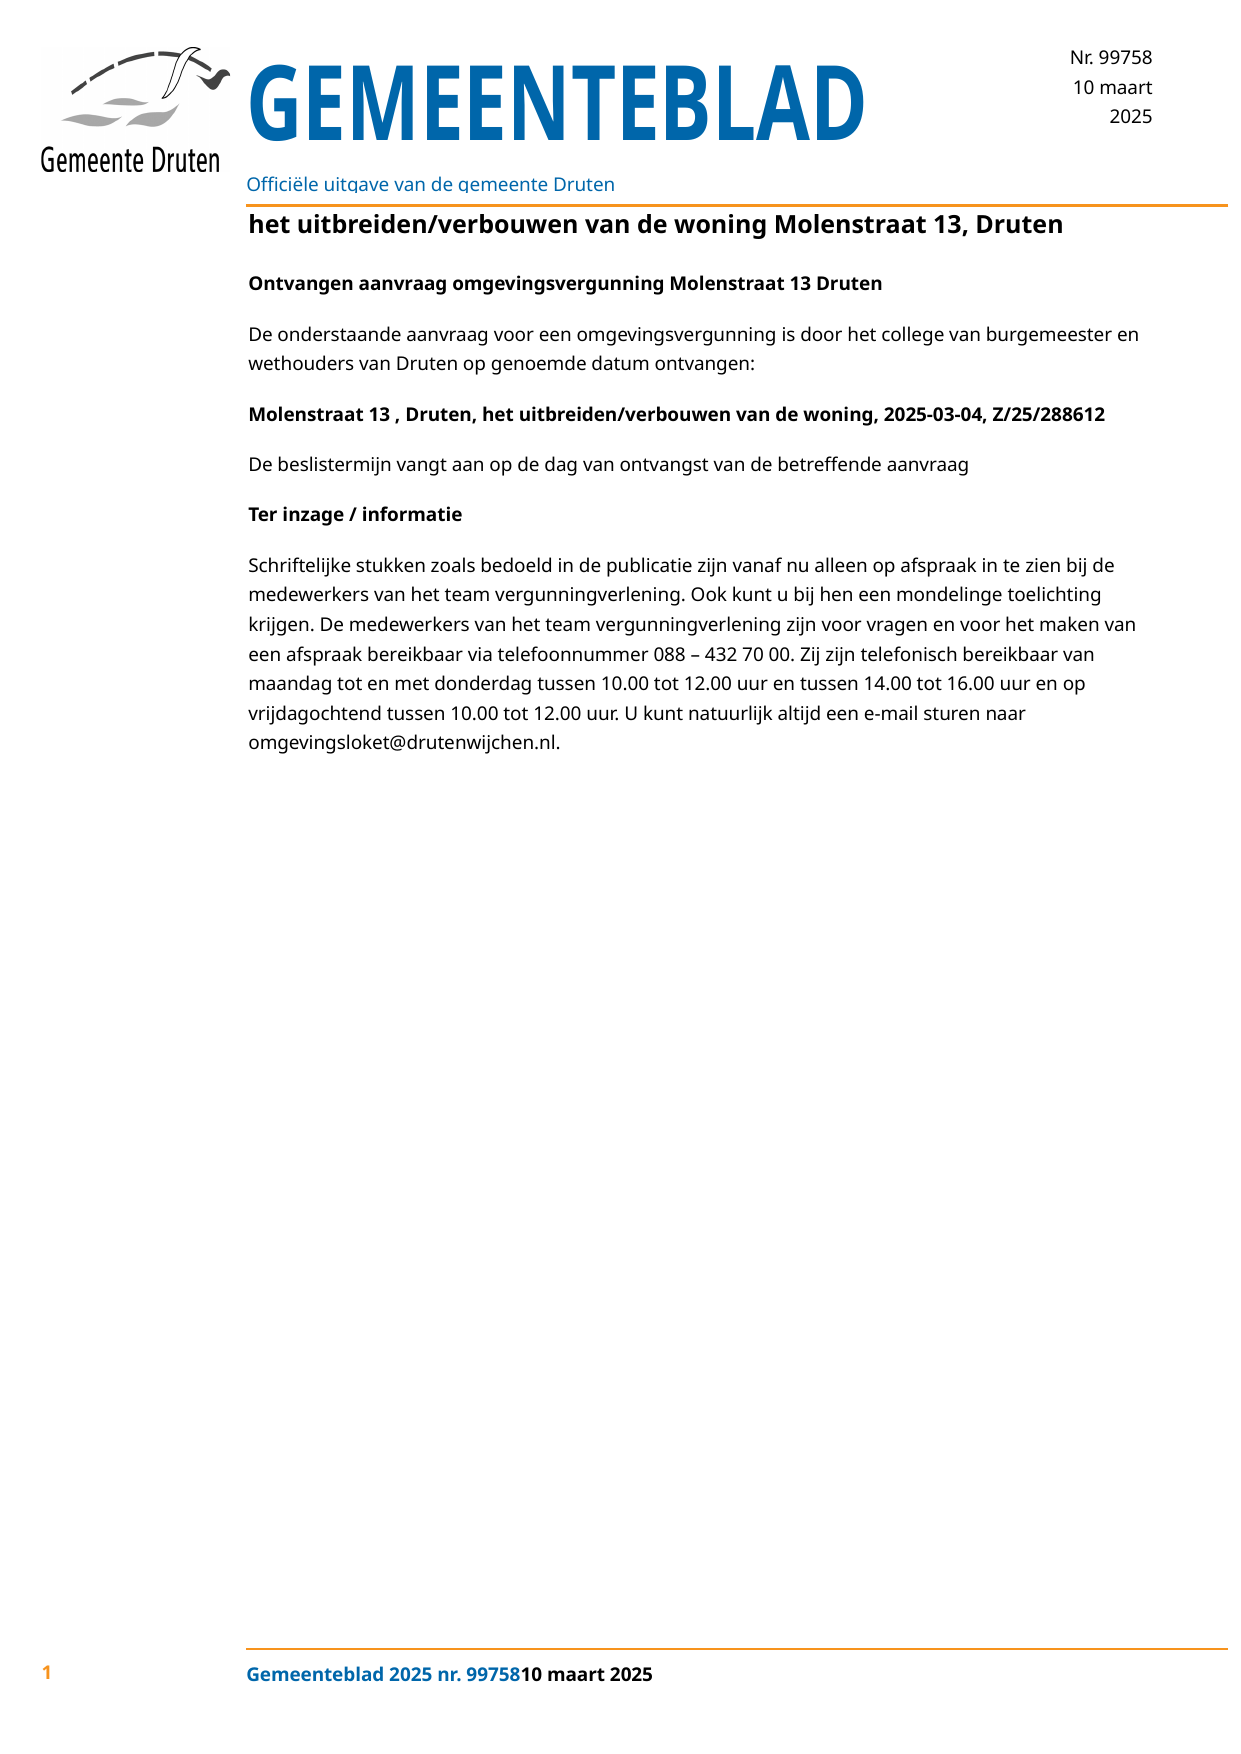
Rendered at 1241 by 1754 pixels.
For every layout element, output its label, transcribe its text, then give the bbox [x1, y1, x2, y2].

text Molenstraat 13 , Druten, het uitbreiden/verbouwen van de woning, 2025-03-04, Z/25/288612 [248, 401, 1152, 426]
text De beslistermijn vangt aan op de dag van ontvangst van de betreffende aanvraag [248, 451, 1152, 477]
text Schriftelijke stukken zoals bedoeld in de publicatie zijn vanaf nu alleen op afspraak in te zien bij de medewerkers van het team vergunningverlening. Ook kunt u bij hen een mondelinge toelichting krijgen. De medewerkers van het team vergunningverlening zijn voor vragen en voor het maken van een afspraak bereikbaar via telefoonnummer 088 – 432 70 00. Zij zijn telefonisch bereikbaar van maandag tot en met donderdag tussen 10.00 tot 12.00 uur en tussen 14.00 tot 16.00 uur en op vrijdagochtend tussen 10.00 tot 12.00 uur. U kunt natuurlijk altijd een e-mail sturen naar omgevingsloket@drutenwijchen.nl. [248, 552, 1152, 755]
text Ontvangen aanvraag omgevingsvergunning Molenstraat 13 Druten [248, 270, 1152, 296]
text het uitbreiden/verbouwen van de woning Molenstraat 13, Druten [248, 207, 1152, 241]
text De onderstaande aanvraag voor een omgevingsvergunning is door het college van burgemeester en wethouders van Druten op genoemde datum ontvangen: [248, 321, 1152, 376]
text Ter inzage / informatie [248, 502, 1152, 527]
picture [41, 47, 231, 172]
